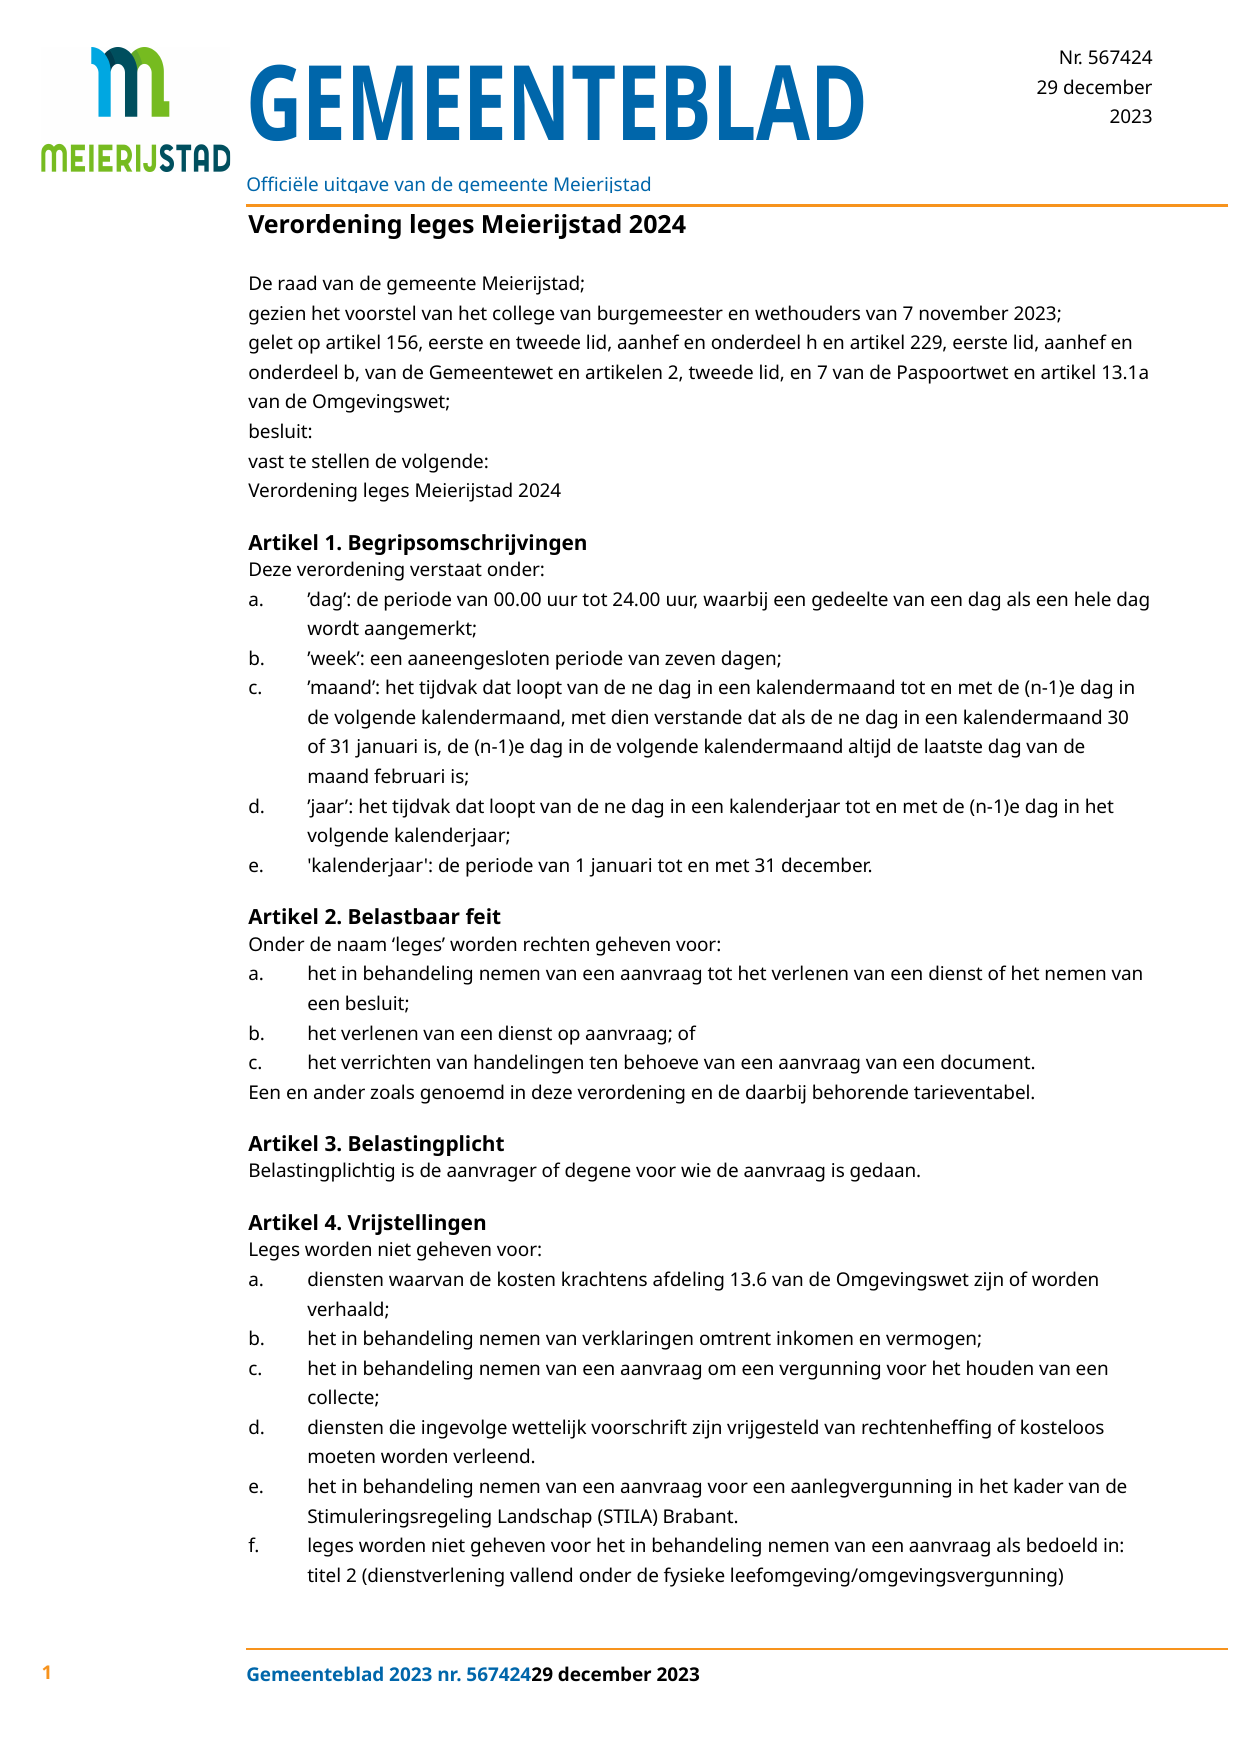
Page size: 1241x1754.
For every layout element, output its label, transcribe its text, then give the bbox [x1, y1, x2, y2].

text Deze verordening verstaat onder: [248, 556, 1152, 582]
list ’maand’: het tijdvak dat loopt van de ne dag in een kalendermaand tot en met de (n-1)e dag in de volgende kalendermaand, met dien verstande dat als de ne dag in een kalendermaand 30 of 31 januari is, de (n-1)e dag in de volgende kalendermaand altijd de laatste dag van de maand februari is; [248, 674, 1152, 789]
text Artikel 3. Belastingplicht [248, 1129, 1152, 1158]
text Leges worden niet geheven voor: [248, 1237, 1152, 1262]
list diensten die ingevolge wettelijk voorschrift zijn vrijgesteld van rechtenheffing of kosteloos moeten worden verleend. [248, 1414, 1152, 1469]
list ’jaar’: het tijdvak dat loopt van de ne dag in een kalenderjaar tot en met de (n-1)e dag in het volgende kalenderjaar; [248, 793, 1152, 848]
text Belastingplichtig is de aanvrager of degene voor wie de aanvraag is gedaan. [248, 1158, 1152, 1183]
text besluit: [248, 418, 1152, 444]
text Een en ander zoals genoemd in deze verordening en de daarbij behorende tarieventabel. [248, 1079, 1152, 1104]
list diensten waarvan de kosten krachtens afdeling 13.6 van de Omgevingswet zijn of worden verhaald; [248, 1266, 1152, 1321]
text vast te stellen de volgende: [248, 448, 1152, 473]
list het in behandeling nemen van een aanvraag om een vergunning voor het houden van een collecte; [248, 1355, 1152, 1410]
text Artikel 1. Begripsomschrijvingen [248, 528, 1152, 556]
list het in behandeling nemen van verklaringen omtrent inkomen en vermogen; [248, 1325, 1152, 1351]
text Artikel 4. Vrijstellingen [248, 1208, 1152, 1237]
list 'kalenderjaar': de periode van 1 januari tot en met 31 december. [248, 852, 1152, 878]
text gezien het voorstel van het college van burgemeester en wethouders van 7 november 2023; [248, 300, 1152, 326]
list ’dag’: de periode van 00.00 uur tot 24.00 uur, waarbij een gedeelte van een dag als een hele dag wordt aangemerkt; [248, 586, 1152, 641]
list het verrichten van handelingen ten behoeve van een aanvraag van een document. [248, 1049, 1152, 1075]
text gelet op artikel 156, eerste en tweede lid, aanhef en onderdeel h en artikel 229, eerste lid, aanhef en onderdeel b, van de Gemeentewet en artikelen 2, tweede lid, en 7 van de Paspoortwet en artikel 13.1a van de Omgevingswet; [248, 329, 1152, 414]
list het verlenen van een dienst op aanvraag; of [248, 1020, 1152, 1045]
list ’week’: een aaneengesloten periode van zeven dagen; [248, 645, 1152, 671]
text Verordening leges Meierijstad 2024 [248, 477, 1152, 503]
picture [41, 47, 231, 172]
list titel 2 (dienstverlening vallend onder de fysieke leefomgeving/omgevingsvergunning) [248, 1562, 1152, 1588]
text Onder de naam ‘leges’ worden rechten geheven voor: [248, 931, 1152, 957]
list het in behandeling nemen van een aanvraag tot het verlenen van een dienst of het nemen van een besluit; [248, 961, 1152, 1016]
text Verordening leges Meierijstad 2024 [248, 207, 1152, 241]
list leges worden niet geheven voor het in behandeling nemen van een aanvraag als bedoeld in: [248, 1532, 1152, 1558]
text Artikel 2. Belastbaar feit [248, 902, 1152, 931]
list het in behandeling nemen van een aanvraag voor een aanlegvergunning in het kader van de Stimuleringsregeling Landschap (STILA) Brabant. [248, 1473, 1152, 1528]
text De raad van de gemeente Meierijstad; [248, 270, 1152, 296]
